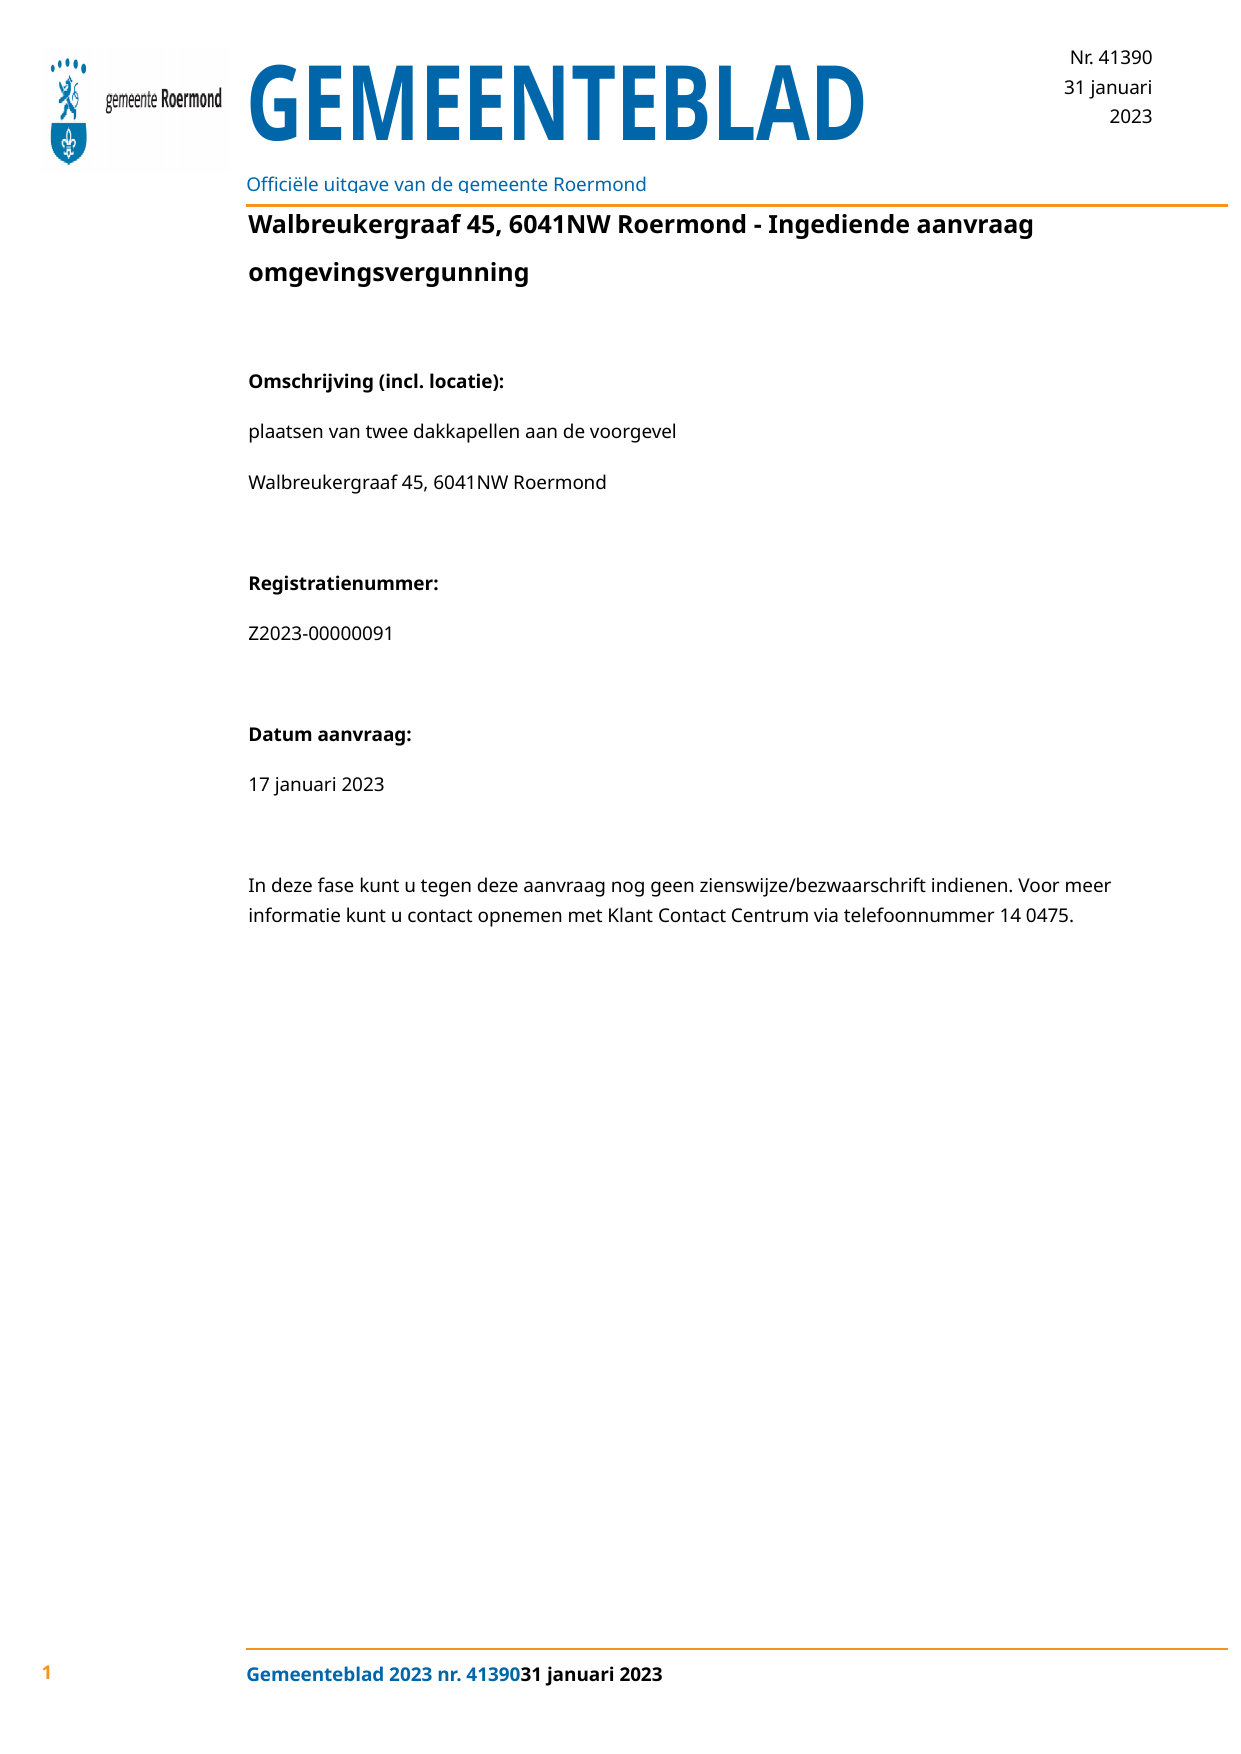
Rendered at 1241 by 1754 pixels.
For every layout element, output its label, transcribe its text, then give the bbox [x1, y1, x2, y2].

text Datum aanvraag: [248, 721, 1152, 747]
text In deze fase kunt u tegen deze aanvraag nog geen zienswijze/bezwaarschrift indienen. Voor meer informatie kunt u contact opnemen met Klant Contact Centrum via telefoonnummer 14 0475. [248, 872, 1152, 928]
text Omschrijving (incl. locatie): [248, 368, 1152, 394]
text Z2023-00000091 [248, 620, 1152, 646]
picture [41, 47, 231, 172]
text Walbreukergraaf 45, 6041NW Roermond [248, 469, 1152, 495]
text Walbreukergraaf 45, 6041NW Roermond - Ingediende aanvraag omgevingsvergunning [248, 207, 1152, 288]
text 17 januari 2023 [248, 772, 1152, 797]
text Registratienummer: [248, 570, 1152, 596]
text plaatsen van twee dakkapellen aan de voorgevel [248, 419, 1152, 444]
